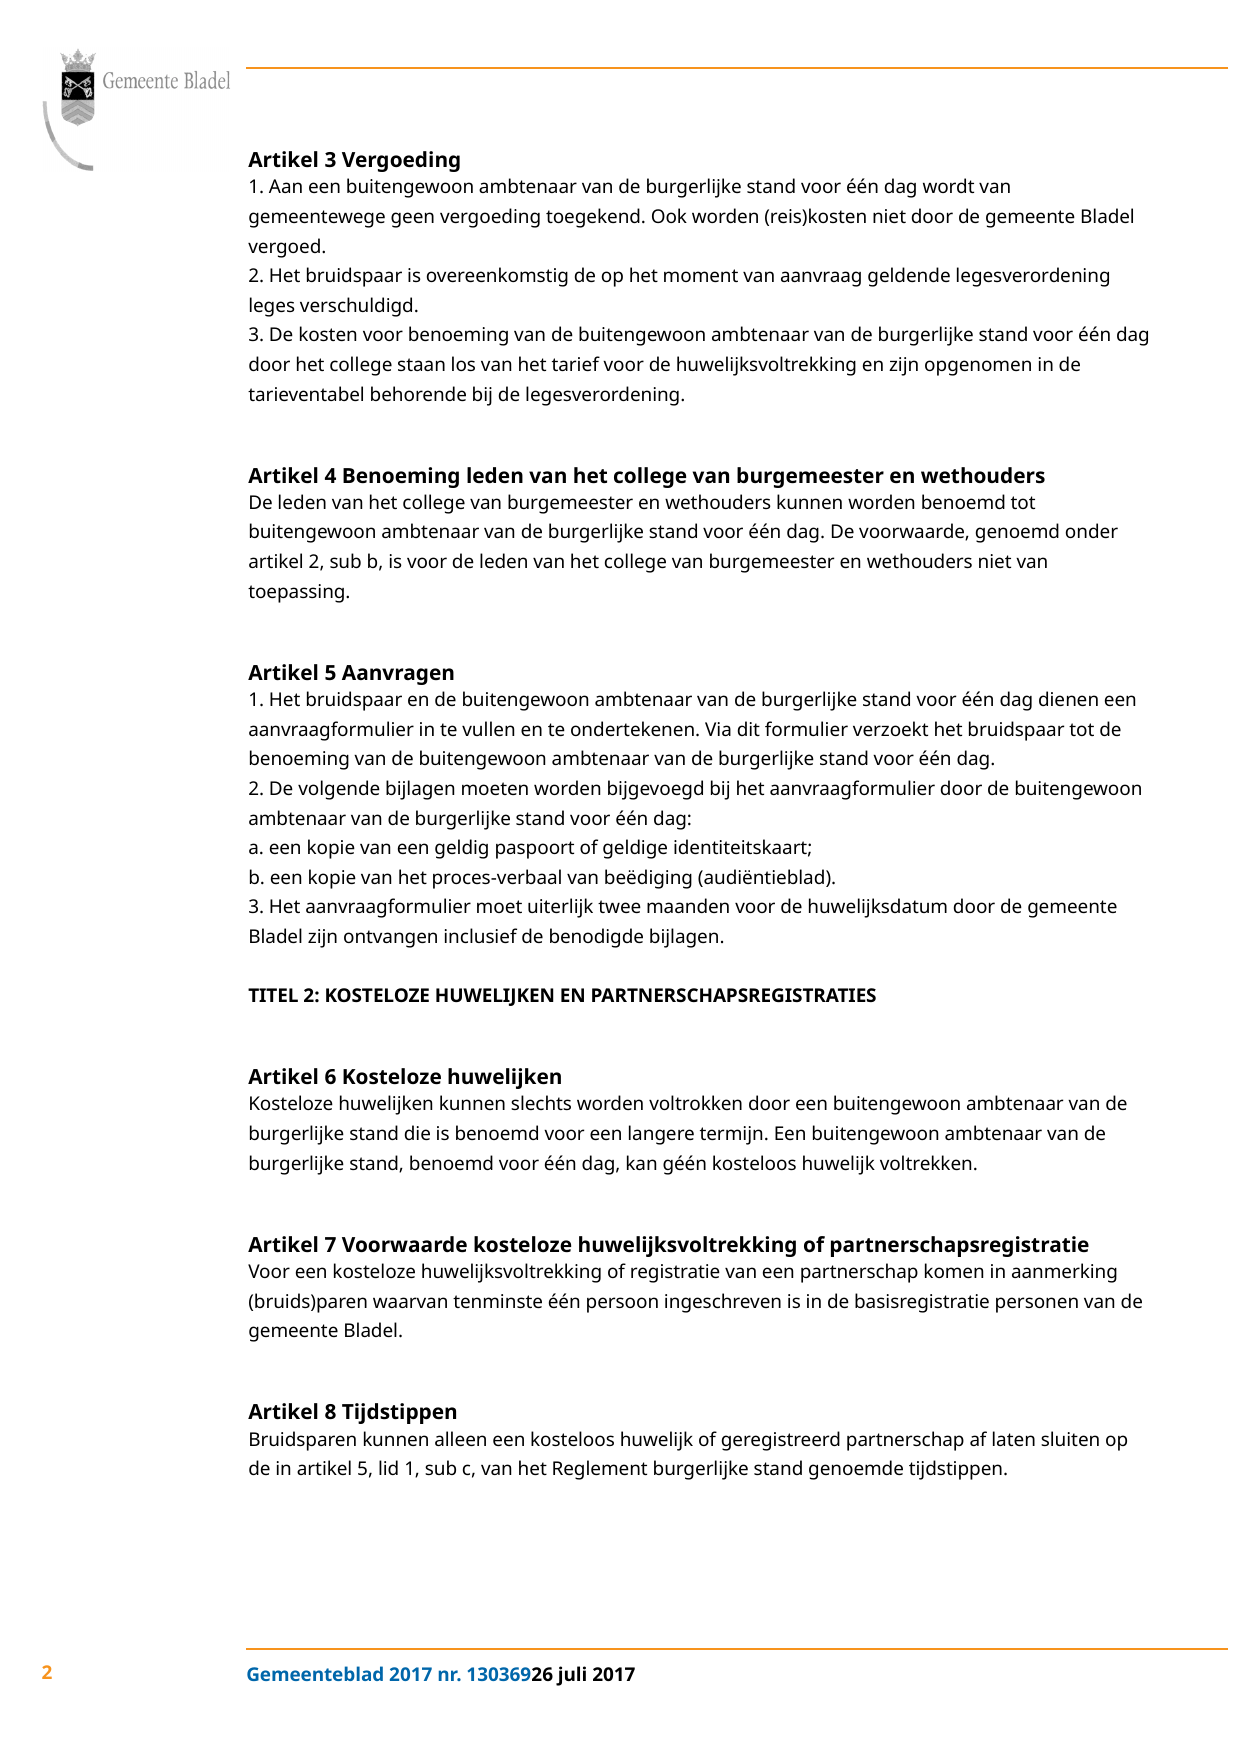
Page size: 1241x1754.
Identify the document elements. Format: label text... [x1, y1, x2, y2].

text 1. Aan een buitengewoon ambtenaar van de burgerlijke stand voor één dag wordt van gemeentewege geen vergoeding toegekend. Ook worden (reis)kosten niet door de gemeente Bladel vergoed. [248, 174, 1152, 258]
text 1. Het bruidspaar en de buitengewoon ambtenaar van de burgerlijke stand voor één dag dienen een aanvraagformulier in te vullen en te ondertekenen. Via dit formulier verzoekt het bruidspaar tot de benoeming van de buitengewoon ambtenaar van de burgerlijke stand voor één dag. [248, 686, 1152, 771]
text a. een kopie van een geldig paspoort of geldige identiteitskaart; [248, 834, 1152, 860]
text 3. Het aanvraagformulier moet uiterlijk twee maanden voor de huwelijksdatum door de gemeente Bladel zijn ontvangen inclusief de benodigde bijlagen. [248, 893, 1152, 949]
text Artikel 5 Aanvragen [248, 658, 1152, 686]
text Artikel 3 Vergoeding [248, 145, 1152, 174]
text 2. De volgende bijlagen moeten worden bijgevoegd bij het aanvraagformulier door de buitengewoon ambtenaar van de burgerlijke stand voor één dag: [248, 775, 1152, 830]
text 2. Het bruidspaar is overeenkomstig de op het moment van aanvraag geldende legesverordening leges verschuldigd. [248, 262, 1152, 318]
text b. een kopie van het proces-verbaal van beëdiging (audiëntieblad). [248, 864, 1152, 889]
text TITEL 2: KOSTELOZE HUWELIJKEN EN PARTNERSCHAPSREGISTRATIES [248, 982, 1152, 1008]
text Artikel 6 Kosteloze huwelijken [248, 1062, 1152, 1091]
text Artikel 8 Tijdstippen [248, 1397, 1152, 1426]
text Kosteloze huwelijken kunnen slechts worden voltrokken door een buitengewoon ambtenaar van de burgerlijke stand die is benoemd voor een langere termijn. Een buitengewoon ambtenaar van de burgerlijke stand, benoemd voor één dag, kan géén kosteloos huwelijk voltrekken. [248, 1091, 1152, 1176]
picture [41, 47, 231, 172]
text De leden van het college van burgemeester en wethouders kunnen worden benoemd tot buitengewoon ambtenaar van de burgerlijke stand voor één dag. De voorwaarde, genoemd onder artikel 2, sub b, is voor de leden van het college van burgemeester en wethouders niet van toepassing. [248, 489, 1152, 604]
text Artikel 7 Voorwaarde kosteloze huwelijksvoltrekking of partnerschapsregistratie [248, 1230, 1152, 1258]
text Bruidsparen kunnen alleen een kosteloos huwelijk of geregistreerd partnerschap af laten sluiten op de in artikel 5, lid 1, sub c, van het Reglement burgerlijke stand genoemde tijdstippen. [248, 1426, 1152, 1481]
text Artikel 4 Benoeming leden van het college van burgemeester en wethouders [248, 461, 1152, 489]
text Voor een kosteloze huwelijksvoltrekking of registratie van een partnerschap komen in aanmerking (bruids)paren waarvan tenminste één persoon ingeschreven is in de basisregistratie personen van de gemeente Bladel. [248, 1258, 1152, 1343]
text 3. De kosten voor benoeming van de buitengewoon ambtenaar van de burgerlijke stand voor één dag door het college staan los van het tarief voor de huwelijksvoltrekking en zijn opgenomen in de tarieventabel behorende bij de legesverordening. [248, 322, 1152, 406]
